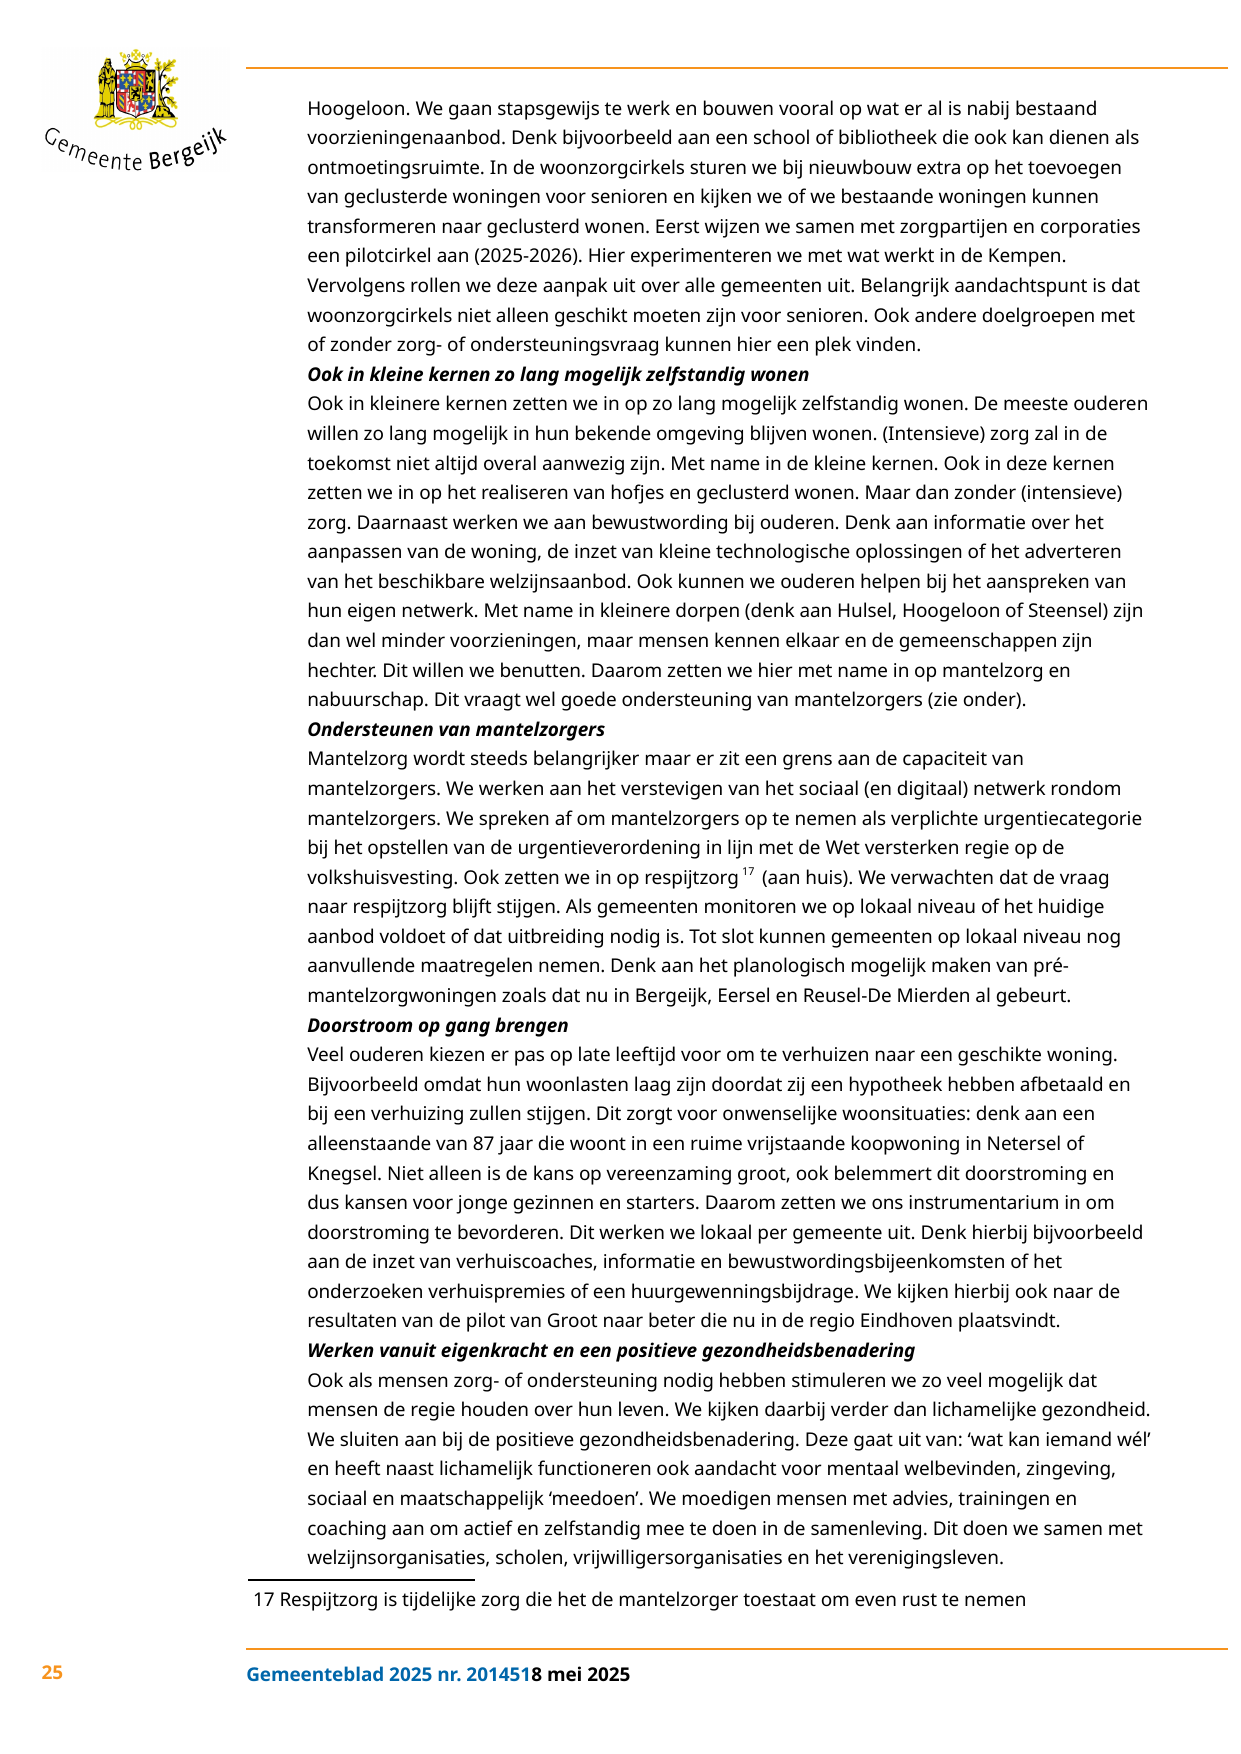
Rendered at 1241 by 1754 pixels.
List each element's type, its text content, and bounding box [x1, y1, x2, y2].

list Ook in kleinere kernen zetten we in op zo lang mogelijk zelfstandig wonen. De meeste ouderen willen zo lang mogelijk in hun bekende omgeving blijven wonen. (Intensieve) zorg zal in de toekomst niet altijd overal aanwezig zijn. Met name in de kleine kernen. Ook in deze kernen zetten we in op het realiseren van hofjes en geclusterd wonen. Maar dan zonder (intensieve) zorg. Daarnaast werken we aan bewustwording bij ouderen. Denk aan informatie over het aanpassen van de woning, de inzet van kleine technologische oplossingen of het adverteren van het beschikbare welzijnsaanbod. Ook kunnen we ouderen helpen bij het aanspreken van hun eigen netwerk. Met name in kleinere dorpen (denk aan Hulsel, Hoogeloon of Steensel) zijn dan wel minder voorzieningen, maar mensen kennen elkaar en de gemeenschappen zijn hechter. Dit willen we benutten. Daarom zetten we hier met name in op mantelzorg en nabuurschap. Dit vraagt wel goede ondersteuning van mantelzorgers (zie onder). [248, 391, 1152, 712]
list Werken vanuit eigenkracht en een positieve gezondheidsbenadering [248, 1337, 1152, 1363]
list Ondersteunen van mantelzorgers [248, 716, 1152, 742]
list Mantelzorg wordt steeds belangrijker maar er zit een grens aan de capaciteit van mantelzorgers. We werken aan het verstevigen van het sociaal (en digitaal) netwerk rondom mantelzorgers. We spreken af om mantelzorgers op te nemen als verplichte urgentiecategorie bij het opstellen van de urgentieverordening in lijn met de Wet versterken regie op de volkshuisvesting. Ook zetten we in op respijtzorg (aan huis). We verwachten dat de vraag naar respijtzorg blijft stijgen. Als gemeenten monitoren we op lokaal niveau of het huidige aanbod voldoet of dat uitbreiding nodig is. Tot slot kunnen gemeenten op lokaal niveau nog aanvullende maatregelen nemen. Denk aan het planologisch mogelijk maken van pré-mantelzorgwoningen zoals dat nu in Bergeijk, Eersel en Reusel-De Mierden al gebeurt. [248, 746, 1152, 1008]
list Veel ouderen kiezen er pas op late leeftijd voor om te verhuizen naar een geschikte woning. Bijvoorbeeld omdat hun woonlasten laag zijn doordat zij een hypotheek hebben afbetaald en bij een verhuizing zullen stijgen. Dit zorgt voor onwenselijke woonsituaties: denk aan een alleenstaande van 87 jaar die woont in een ruime vrijstaande koopwoning in Netersel of Knegsel. Niet alleen is de kans op vereenzaming groot, ook belemmert dit doorstroming en dus kansen voor jonge gezinnen en starters. Daarom zetten we ons instrumentarium in om doorstroming te bevorderen. Dit werken we lokaal per gemeente uit. Denk hierbij bijvoorbeeld aan de inzet van verhuiscoaches, informatie en bewustwordingsbijeenkomsten of het onderzoeken verhuispremies of een huurgewenningsbijdrage. We kijken hierbij ook naar de resultaten van de pilot van Groot naar beter die nu in de regio Eindhoven plaatsvindt. [248, 1041, 1152, 1333]
list Ook als mensen zorg- of ondersteuning nodig hebben stimuleren we zo veel mogelijk dat mensen de regie houden over hun leven. We kijken daarbij verder dan lichamelijke gezondheid. We sluiten aan bij de positieve gezondheidsbenadering. Deze gaat uit van: ‘wat kan iemand wél’ en heeft naast lichamelijk functioneren ook aandacht voor mentaal welbevinden, zingeving, sociaal en maatschappelijk ‘meedoen’. We moedigen mensen met advies, trainingen en coaching aan om actief en zelfstandig mee te doen in de samenleving. Dit doen we samen met welzijnsorganisaties, scholen, vrijwilligersorganisaties en het verenigingsleven. [248, 1367, 1152, 1570]
list Hoogeloon. We gaan stapsgewijs te werk en bouwen vooral op wat er al is nabij bestaand voorzieningenaanbod. Denk bijvoorbeeld aan een school of bibliotheek die ook kan dienen als ontmoetingsruimte. In de woonzorgcirkels sturen we bij nieuwbouw extra op het toevoegen van geclusterde woningen voor senioren en kijken we of we bestaande woningen kunnen transformeren naar geclusterd wonen. Eerst wijzen we samen met zorgpartijen en corporaties een pilotcirkel aan (2025-2026). Hier experimenteren we met wat werkt in de Kempen. Vervolgens rollen we deze aanpak uit over alle gemeenten uit. Belangrijk aandachtspunt is dat woonzorgcirkels niet alleen geschikt moeten zijn voor senioren. Ook andere doelgroepen met of zonder zorg- of ondersteuningsvraag kunnen hier een plek vinden. [248, 95, 1152, 357]
list Ook in kleine kernen zo lang mogelijk zelfstandig wonen [248, 361, 1152, 387]
list Respijtzorg is tijdelijke zorg die het de mantelzorger toestaat om even rust te nemen [248, 1586, 1152, 1612]
list Doorstroom op gang brengen [248, 1012, 1152, 1038]
picture [41, 47, 231, 172]
